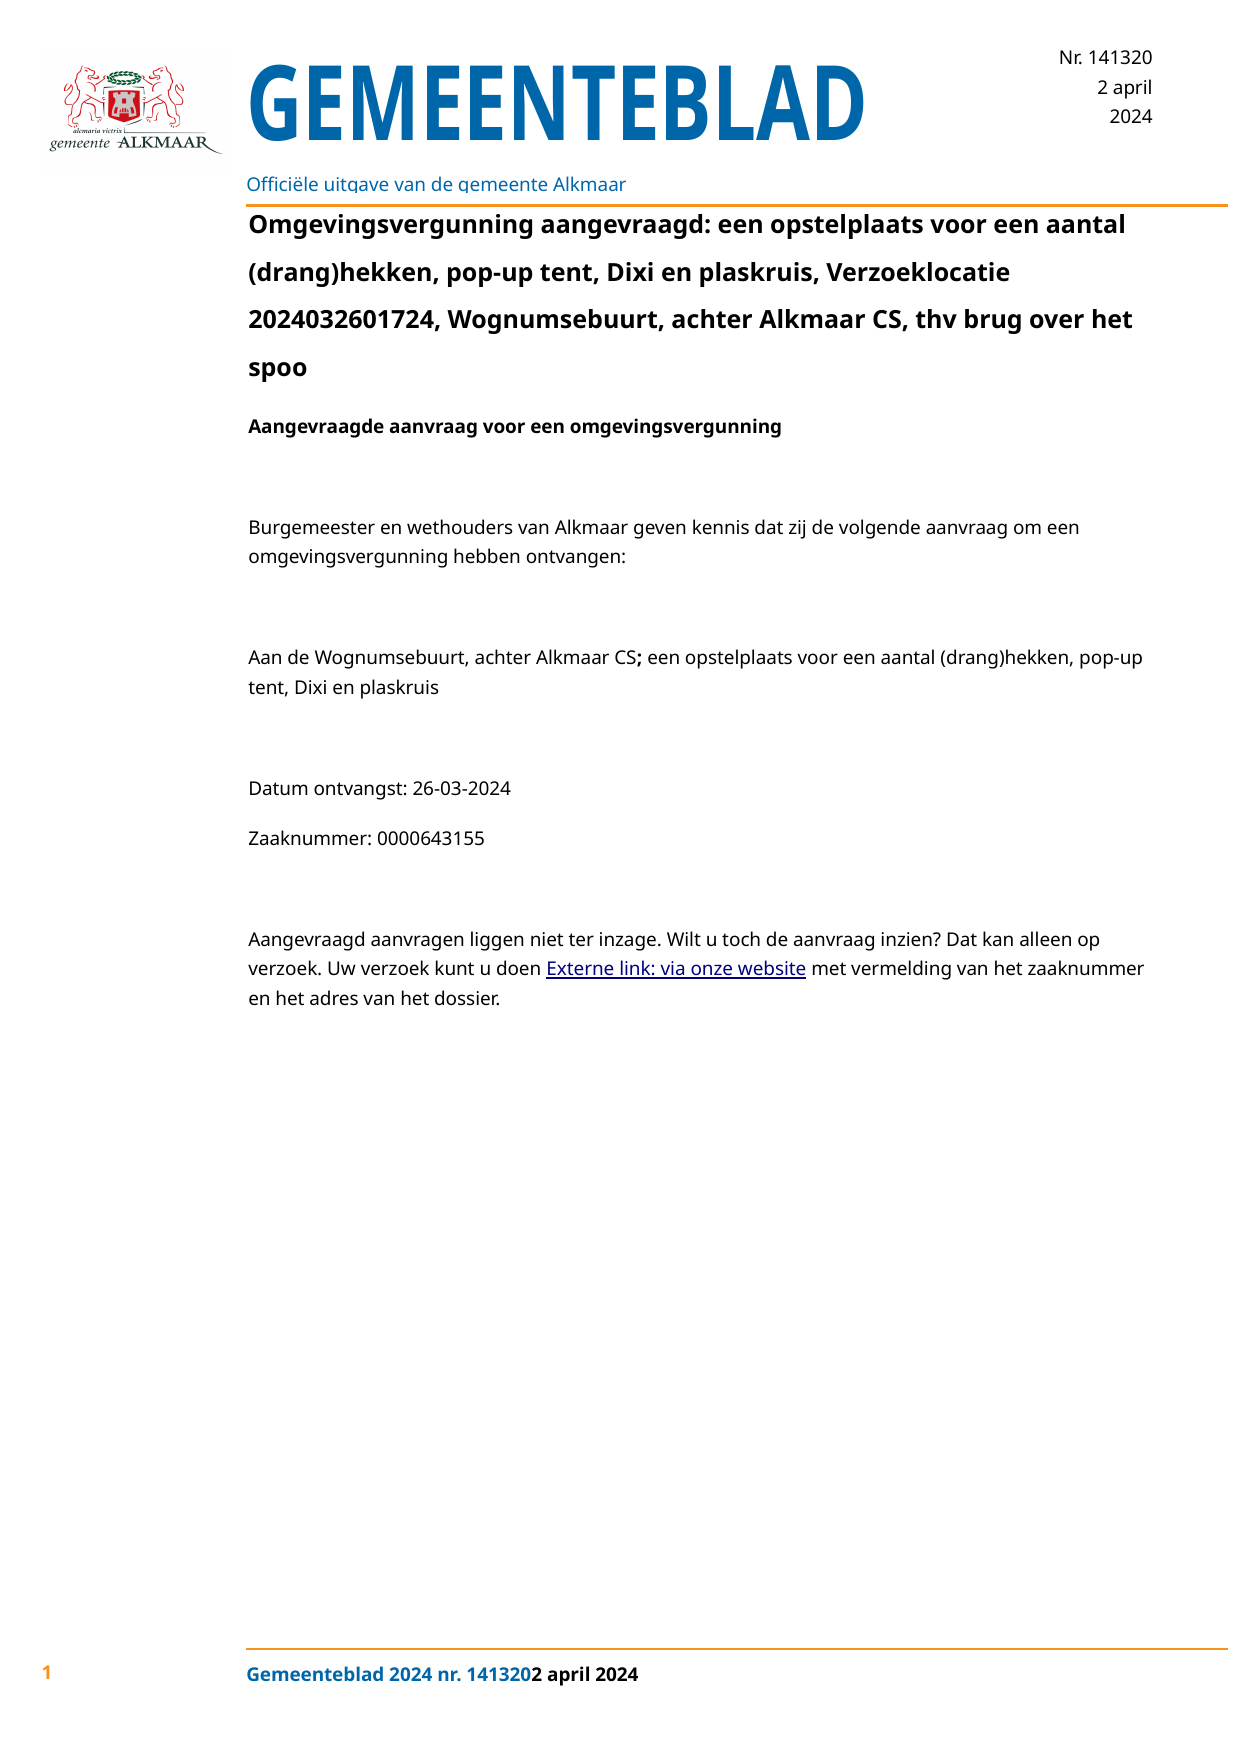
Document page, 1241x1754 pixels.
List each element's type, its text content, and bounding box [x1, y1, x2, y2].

text Datum ontvangst: 26-03-2024 [248, 775, 1152, 801]
text Zaaknummer: 0000643155 [248, 825, 1152, 851]
text Aangevraagd aanvragen liggen niet ter inzage. Wilt u toch de aanvraag inzien? Dat kan alleen op verzoek. Uw verzoek kunt u doen Externe link: via onze website met vermelding van het zaaknummer en het adres van het dossier. [248, 926, 1152, 1011]
text Omgevingsvergunning aangevraagd: een opstelplaats voor een aantal (drang)hekken, pop-up tent, Dixi en plaskruis, Verzoeklocatie 2024032601724, Wognumsebuurt, achter Alkmaar CS, thv brug over het spoo [248, 207, 1152, 384]
text Burgemeester en wethouders van Alkmaar geven kennis dat zij de volgende aanvraag om een omgevingsvergunning hebben ontvangen: [248, 514, 1152, 569]
picture [41, 47, 231, 172]
text Aan de Wognumsebuurt, achter Alkmaar CS; een opstelplaats voor een aantal (drang)hekken, pop-up tent, Dixi en plaskruis [248, 644, 1152, 700]
text Aangevraagde aanvraag voor een omgevingsvergunning [248, 413, 1152, 439]
